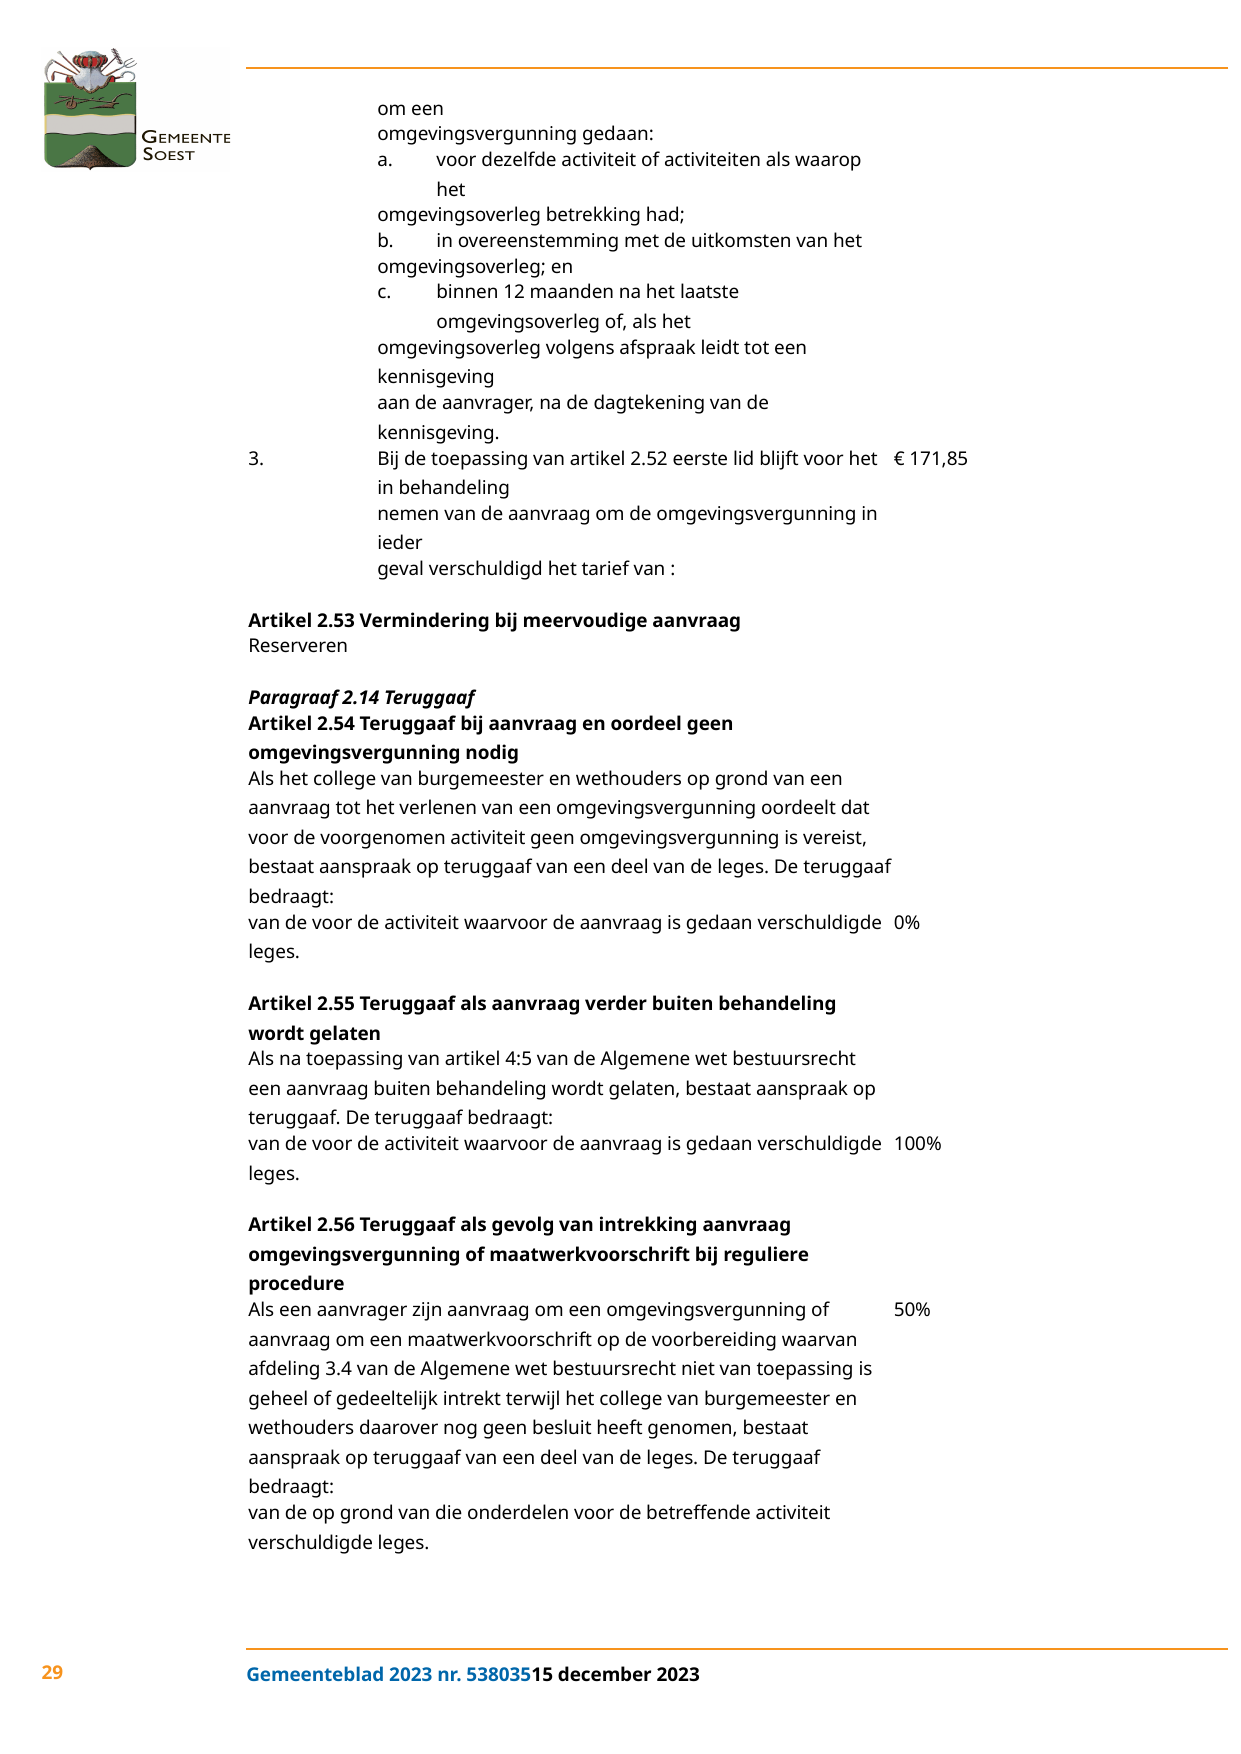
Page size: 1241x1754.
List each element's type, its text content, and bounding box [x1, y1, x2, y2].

table_cell [248, 1186, 893, 1211]
table_cell Artikel 2.53 Vermindering bij meervoudige aanvraag [248, 607, 893, 632]
table_cell omgevingsvergunning gedaan: [377, 121, 893, 146]
table_cell [248, 581, 893, 607]
table_cell Paragraaf 2.14 Teruggaaf [248, 684, 893, 710]
table_cell [248, 964, 893, 990]
table_cell aan de aanvrager, na de dagtekening van de kennisgeving. [377, 389, 893, 445]
table_cell Artikel 2.54 Teruggaaf bij aanvraag en oordeel geen omgevingsvergunning nodig [248, 710, 893, 765]
table_cell [894, 1045, 1152, 1130]
table_cell [894, 1211, 1152, 1296]
table_cell voor dezelfde activiteit of activiteiten als waarop het [377, 146, 893, 202]
table_cell 3. [248, 445, 377, 581]
table_cell nemen van de aanvraag om de omgevingsvergunning in ieder [377, 500, 893, 555]
table_cell Reserveren [248, 633, 893, 658]
table_cell Artikel 2.55 Teruggaaf als aanvraag verder buiten behandeling wordt gelaten [248, 990, 893, 1045]
table_cell 50% [894, 1296, 1152, 1499]
table_cell binnen 12 maanden na het laatste omgevingsoverleg of, als het [377, 279, 893, 334]
table_cell [894, 964, 1152, 990]
table_cell [894, 581, 1152, 607]
table_cell in overeenstemming met de uitkomsten van het [377, 227, 893, 253]
table_cell omgevingsoverleg betrekking had; [377, 202, 893, 227]
table_cell [894, 1186, 1152, 1211]
table_cell Bij de toepassing van artikel 2.52 eerste lid blijft voor het in behandeling [377, 445, 893, 500]
table_cell [894, 1555, 1152, 1581]
table_cell om een [377, 95, 893, 121]
table_cell [894, 765, 1152, 909]
table_cell omgevingsoverleg; en [377, 253, 893, 279]
table_cell van de voor de activiteit waarvoor de aanvraag is gedaan verschuldigde leges. [248, 909, 893, 964]
table_cell geval verschuldigd het tarief van : [377, 555, 893, 581]
table_cell van de op grond van die onderdelen voor de betreffende activiteit verschuldigde leges. [248, 1500, 893, 1555]
table_cell € 171,85 [894, 445, 1152, 581]
table_cell van de voor de activiteit waarvoor de aanvraag is gedaan verschuldigde leges. [248, 1130, 893, 1186]
table_cell [248, 658, 893, 684]
table_cell Als het college van burgemeester en wethouders op grond van een aanvraag tot het verlenen van een omgevingsvergunning oordeelt dat voor de voorgenomen activiteit geen omgevingsvergunning is vereist, bestaat aanspraak op teruggaaf van een deel van de leges. De teruggaaf bedraagt: [248, 765, 893, 909]
table_cell [894, 990, 1152, 1045]
table_cell Als een aanvrager zijn aanvraag om een omgevingsvergunning of aanvraag om een maatwerkvoorschrift op de voorbereiding waarvan afdeling 3.4 van de Algemene wet bestuursrecht niet van toepassing is geheel of gedeeltelijk intrekt terwijl het college van burgemeester en wethouders daarover nog geen besluit heeft genomen, bestaat aanspraak op teruggaaf van een deel van de leges. De teruggaaf bedraagt: [248, 1296, 893, 1499]
picture [41, 47, 231, 172]
table_cell [894, 658, 1152, 684]
table_cell 100% [894, 1130, 1152, 1186]
table_cell Artikel 2.56 Teruggaaf als gevolg van intrekking aanvraag omgevingsvergunning of maatwerkvoorschrift bij reguliere procedure [248, 1211, 893, 1296]
table_cell [894, 1500, 1152, 1555]
table_cell Als na toepassing van artikel 4:5 van de Algemene wet bestuursrecht een aanvraag buiten behandeling wordt gelaten, bestaat aanspraak op teruggaaf. De teruggaaf bedraagt: [248, 1045, 893, 1130]
table_cell [894, 684, 1152, 710]
table_cell [248, 1555, 893, 1581]
table_cell [894, 607, 1152, 632]
table_cell [248, 95, 377, 445]
table_cell [894, 710, 1152, 765]
table_cell [894, 633, 1152, 658]
table_cell [894, 95, 1152, 445]
table_cell 0% [894, 909, 1152, 964]
table_cell omgevingsoverleg volgens afspraak leidt tot een kennisgeving [377, 334, 893, 389]
